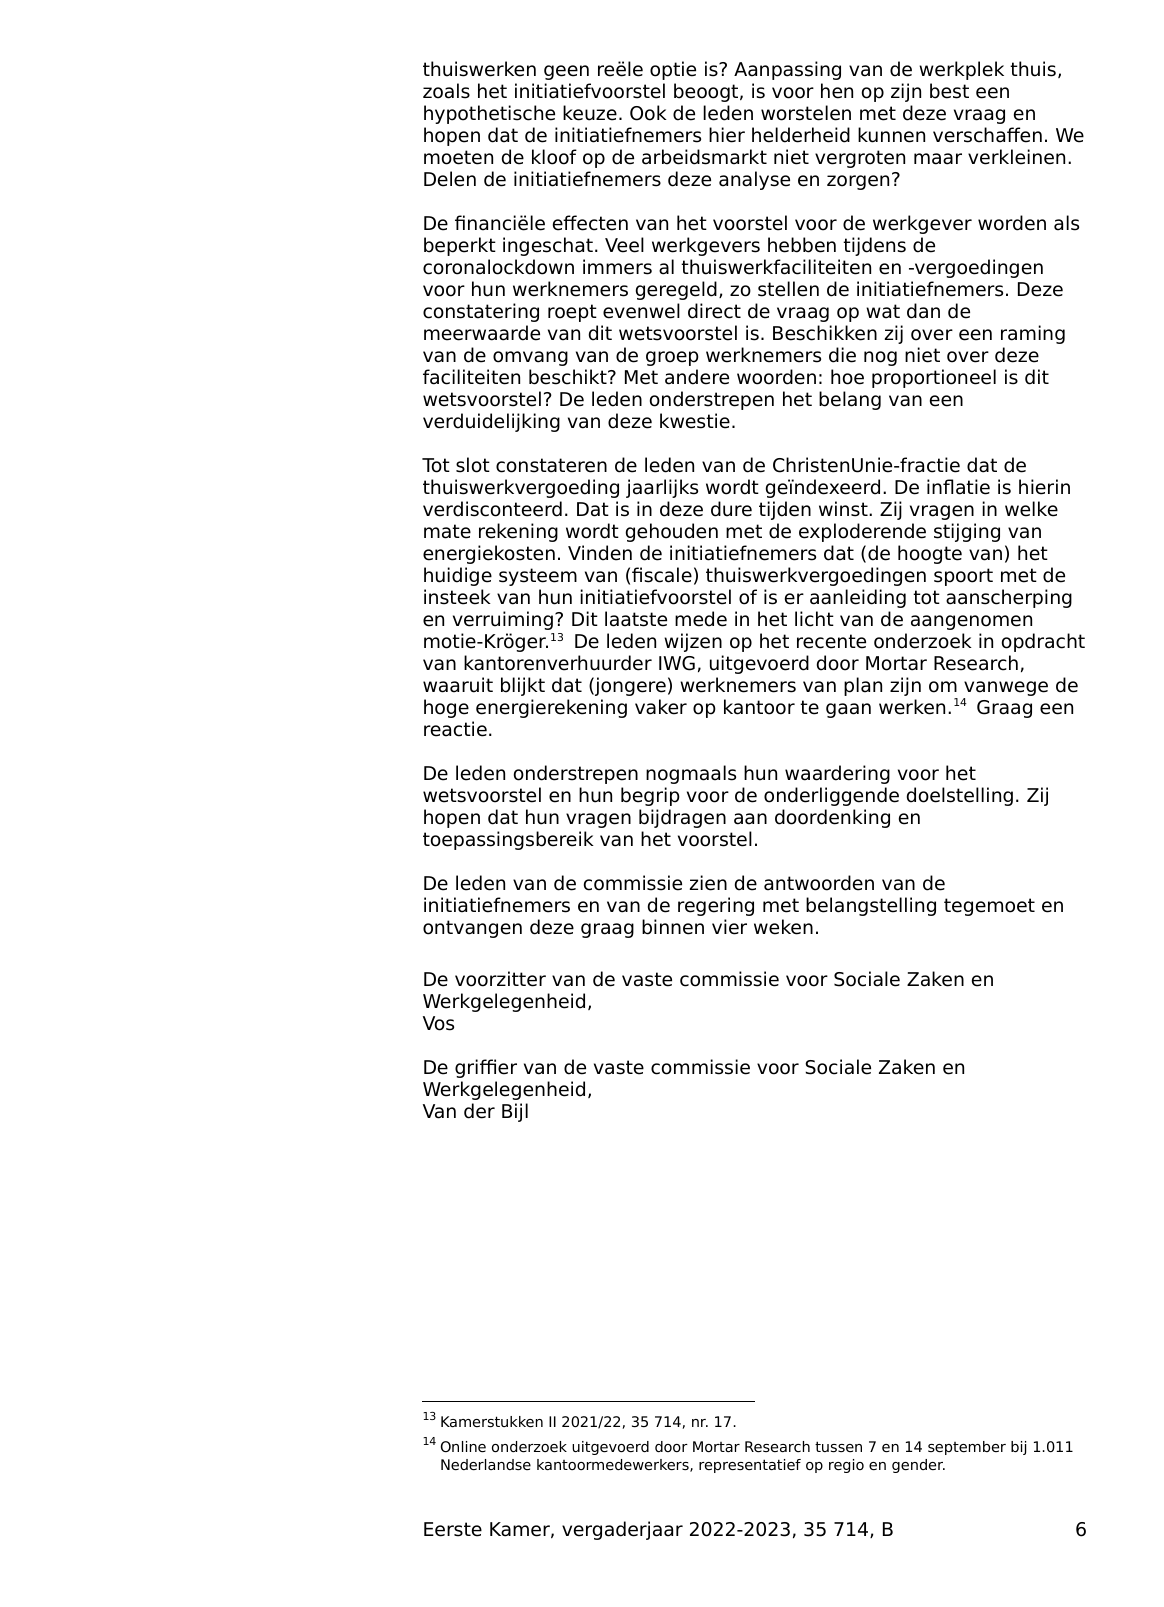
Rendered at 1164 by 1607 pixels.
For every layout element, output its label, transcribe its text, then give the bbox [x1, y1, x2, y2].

text De leden van de commissie zien de antwoorden van de initiatiefnemers en van de regering met belangstelling tegemoet en ontvangen deze graag binnen vier weken. [422, 873, 1087, 939]
text thuiswerken geen reële optie is? Aanpassing van de werkplek thuis, zoals het initiatiefvoorstel beoogt, is voor hen op zijn best een hypothetische keuze. Ook de leden worstelen met deze vraag en hopen dat de initiatiefnemers hier helderheid kunnen verschaffen. We moeten de kloof op de arbeidsmarkt niet vergroten maar verkleinen. Delen de initiatiefnemers deze analyse en zorgen? [422, 59, 1087, 191]
text De griffier van de vaste commissie voor Sociale Zaken en Werkgelegenheid, Van der Bijl [422, 1057, 1087, 1123]
text De leden onderstrepen nogmaals hun waardering voor het wetsvoorstel en hun begrip voor de onderliggende doelstelling. Zij hopen dat hun vragen bijdragen aan doordenking en toepassingsbereik van het voorstel. [422, 763, 1087, 851]
text De financiële effecten van het voorstel voor de werkgever worden als beperkt ingeschat. Veel werkgevers hebben tijdens de coronalockdown immers al thuiswerkfaciliteiten en -vergoedingen voor hun werknemers geregeld, zo stellen de initiatiefnemers. Deze constatering roept evenwel direct de vraag op wat dan de meerwaarde van dit wetsvoorstel is. Beschikken zij over een raming van de omvang van de groep werknemers die nog niet over deze faciliteiten beschikt? Met andere woorden: hoe proportioneel is dit wetsvoorstel? De leden onderstrepen het belang van een verduidelijking van deze kwestie. [422, 213, 1087, 433]
text Tot slot constateren de leden van de ChristenUnie-fractie dat de thuiswerkvergoeding jaarlijks wordt geïndexeerd. De inflatie is hierin verdisconteerd. Dat is in deze dure tijden winst. Zij vragen in welke mate rekening wordt gehouden met de exploderende stijging van energiekosten. Vinden de initiatiefnemers dat (de hoogte van) het huidige systeem van (fiscale) thuiswerkvergoedingen spoort met de insteek van hun initiatiefvoorstel of is er aanleiding tot aanscherping en verruiming? Dit laatste mede in het licht van de aangenomen motie-Kröger. De leden wijzen op het recente onderzoek in opdracht van kantorenverhuurder IWG, uitgevoerd door Mortar Research, waaruit blijkt dat (jongere) werknemers van plan zijn om vanwege de hoge energierekening vaker op kantoor te gaan werken. Graag een reactie. [422, 455, 1087, 741]
text Online onderzoek uitgevoerd door Mortar Research tussen 7 en 14 september bij 1.011 Nederlandse kantoormedewerkers, representatief op regio en gender. [422, 1435, 1087, 1474]
text De voorzitter van de vaste commissie voor Sociale Zaken en Werkgelegenheid, Vos [422, 969, 1087, 1035]
text Kamerstukken II 2021/22, 35 714, nr. 17. [422, 1410, 1087, 1432]
